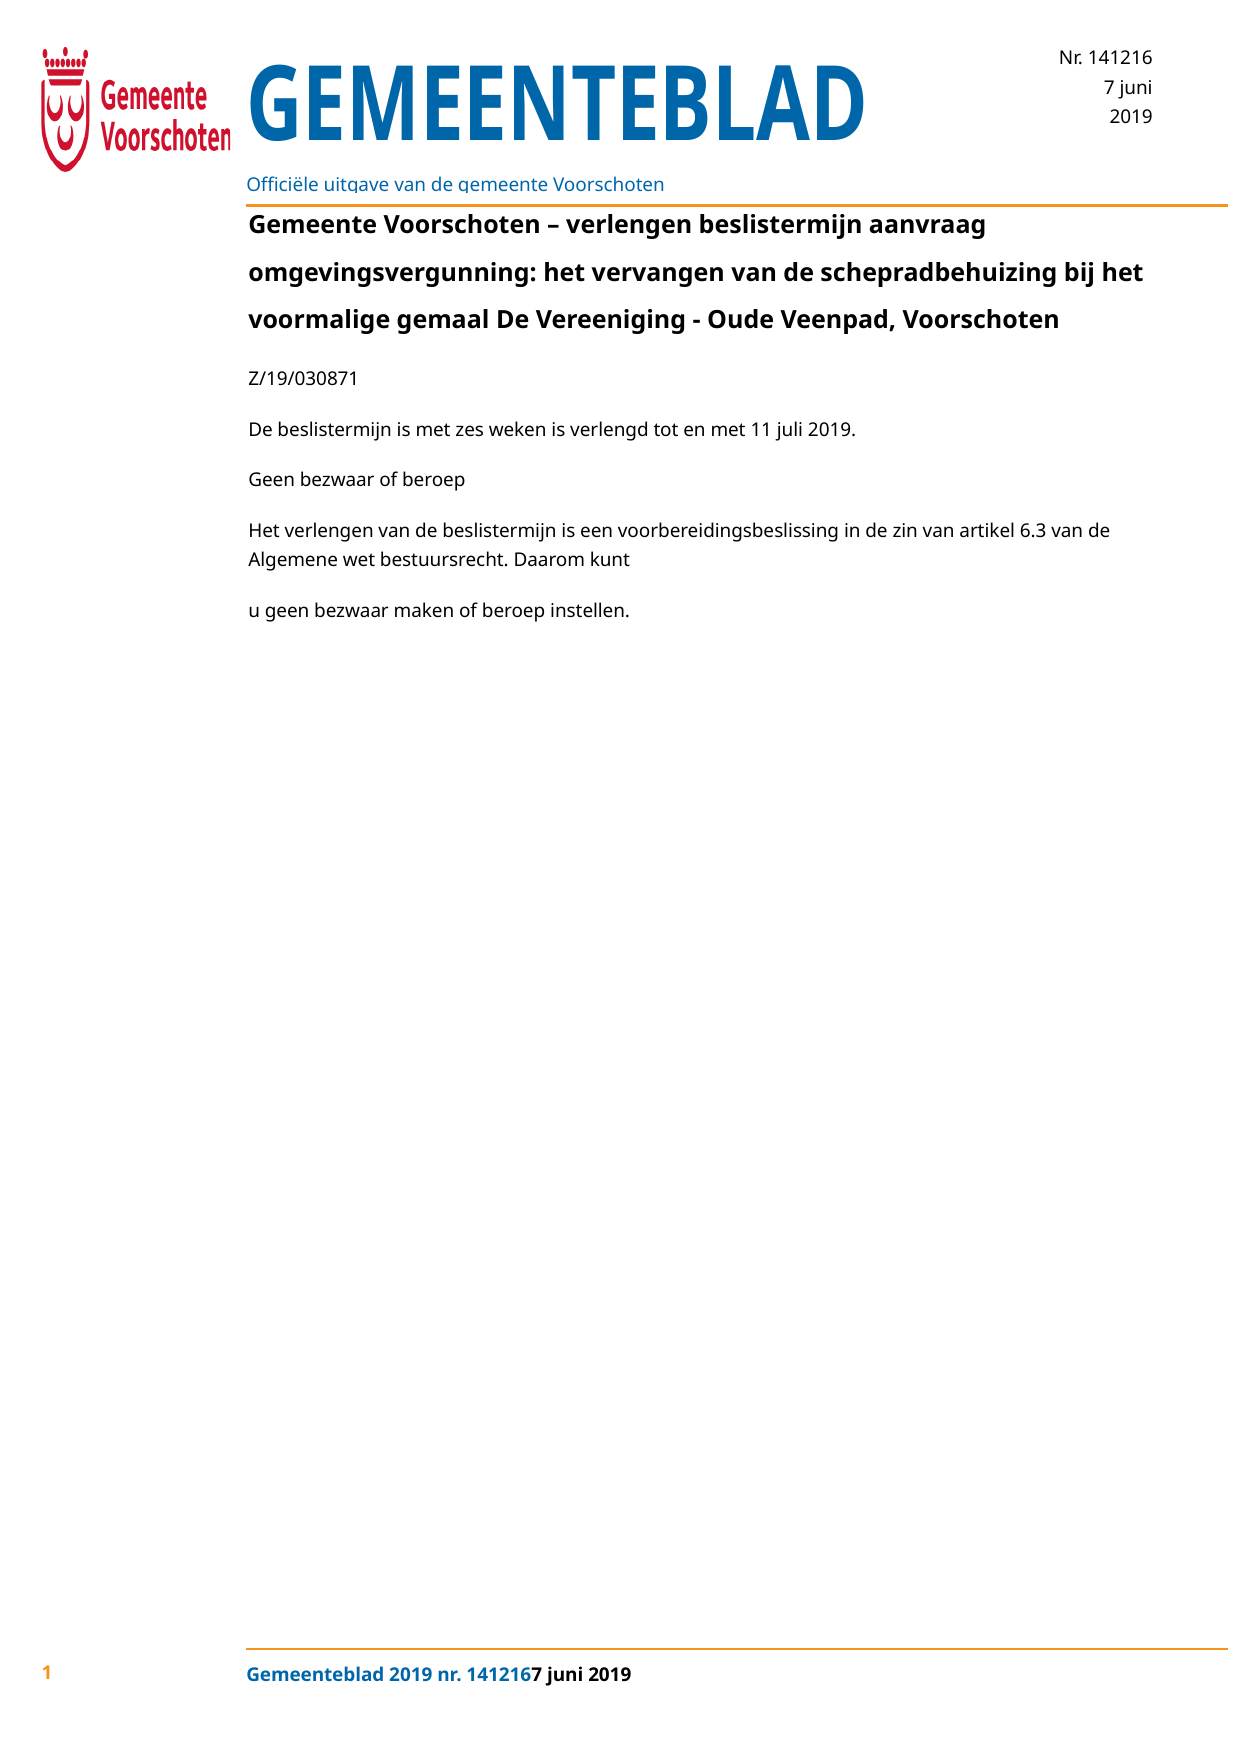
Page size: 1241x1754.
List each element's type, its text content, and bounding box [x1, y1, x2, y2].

text Geen bezwaar of beroep [248, 466, 1152, 492]
text Gemeente Voorschoten – verlengen beslistermijn aanvraag omgevingsvergunning: het vervangen van de schepradbehuizing bij het voormalige gemaal De Vereeniging - Oude Veenpad, Voorschoten [248, 207, 1152, 336]
text u geen bezwaar maken of beroep instellen. [248, 597, 1152, 622]
text De beslistermijn is met zes weken is verlengd tot en met 11 juli 2019. [248, 416, 1152, 442]
text Z/19/030871 [248, 366, 1152, 391]
text Het verlengen van de beslistermijn is een voorbereidingsbeslissing in de zin van artikel 6.3 van de Algemene wet bestuursrecht. Daarom kunt [248, 517, 1152, 572]
picture [41, 47, 231, 172]
